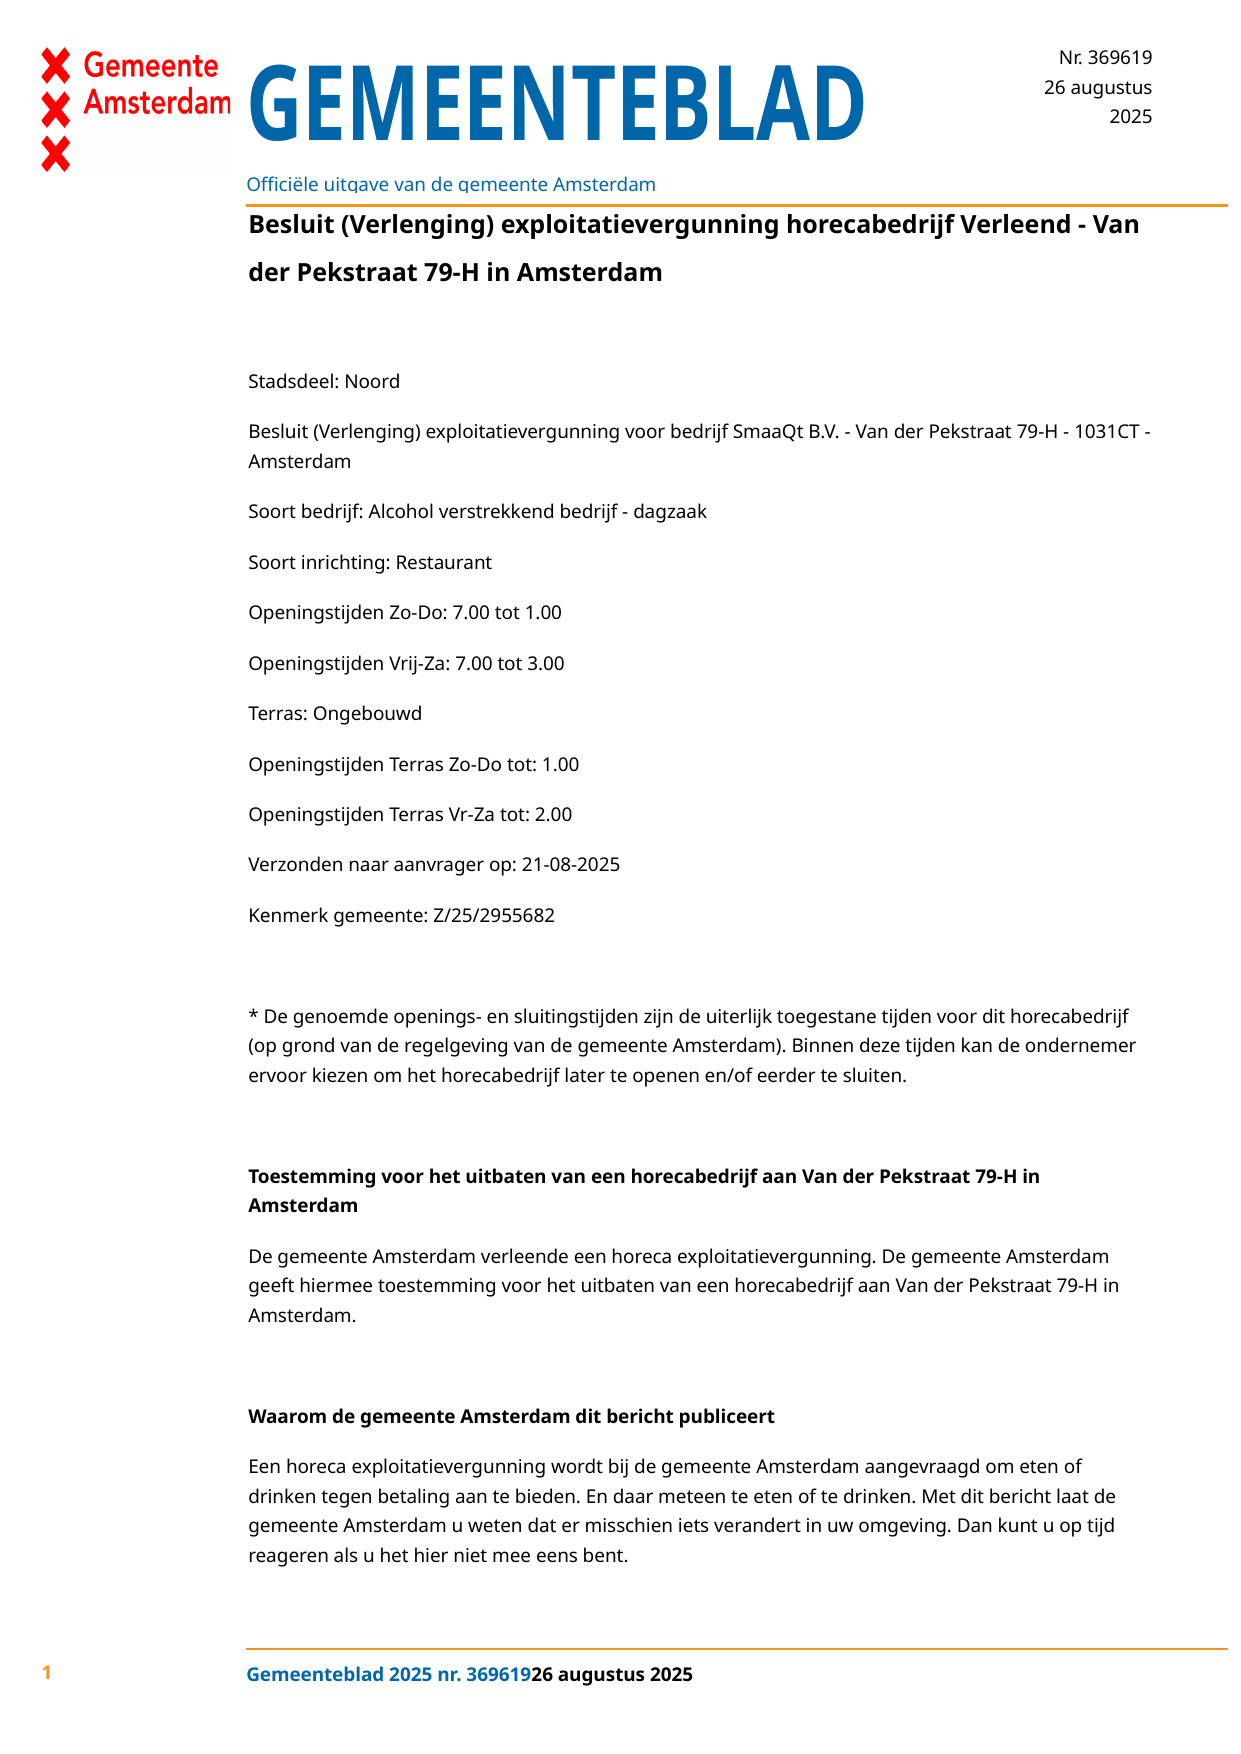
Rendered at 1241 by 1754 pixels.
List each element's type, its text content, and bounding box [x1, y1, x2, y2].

text Toestemming voor het uitbaten van een horecabedrijf aan Van der Pekstraat 79-H in Amsterdam [248, 1163, 1152, 1218]
text Stadsdeel: Noord [248, 368, 1152, 394]
text De gemeente Amsterdam verleende een horeca exploitatievergunning. De gemeente Amsterdam geeft hiermee toestemming voor het uitbaten van een horecabedrijf aan Van der Pekstraat 79-H in Amsterdam. [248, 1243, 1152, 1328]
text Kenmerk gemeente: Z/25/2955682 [248, 902, 1152, 928]
text Verzonden naar aanvrager op: 21-08-2025 [248, 852, 1152, 877]
text Waarom de gemeente Amsterdam dit bericht publiceert [248, 1403, 1152, 1429]
text Besluit (Verlenging) exploitatievergunning voor bedrijf SmaaQt B.V. - Van der Pekstraat 79-H - 1031CT - Amsterdam [248, 419, 1152, 474]
text Besluit (Verlenging) exploitatievergunning horecabedrijf Verleend - Van der Pekstraat 79-H in Amsterdam [248, 207, 1152, 288]
text Openingstijden Zo-Do: 7.00 tot 1.00 [248, 599, 1152, 625]
text Een horeca exploitatievergunning wordt bij de gemeente Amsterdam aangevraagd om eten of drinken tegen betaling aan te bieden. En daar meteen te eten of te drinken. Met dit bericht laat de gemeente Amsterdam u weten dat er misschien iets verandert in uw omgeving. Dan kunt u op tijd reageren als u het hier niet mee eens bent. [248, 1453, 1152, 1568]
picture [41, 47, 231, 172]
text Soort bedrijf: Alcohol verstrekkend bedrijf - dagzaak [248, 499, 1152, 524]
text Openingstijden Vrij-Za: 7.00 tot 3.00 [248, 650, 1152, 676]
text Terras: Ongebouwd [248, 700, 1152, 726]
text Openingstijden Terras Vr-Za tot: 2.00 [248, 801, 1152, 827]
text Soort inrichting: Restaurant [248, 549, 1152, 575]
text Openingstijden Terras Zo-Do tot: 1.00 [248, 751, 1152, 777]
text * De genoemde openings- en sluitingstijden zijn de uiterlijk toegestane tijden voor dit horecabedrijf (op grond van de regelgeving van de gemeente Amsterdam). Binnen deze tijden kan de ondernemer ervoor kiezen om het horecabedrijf later te openen en/of eerder te sluiten. [248, 1003, 1152, 1088]
